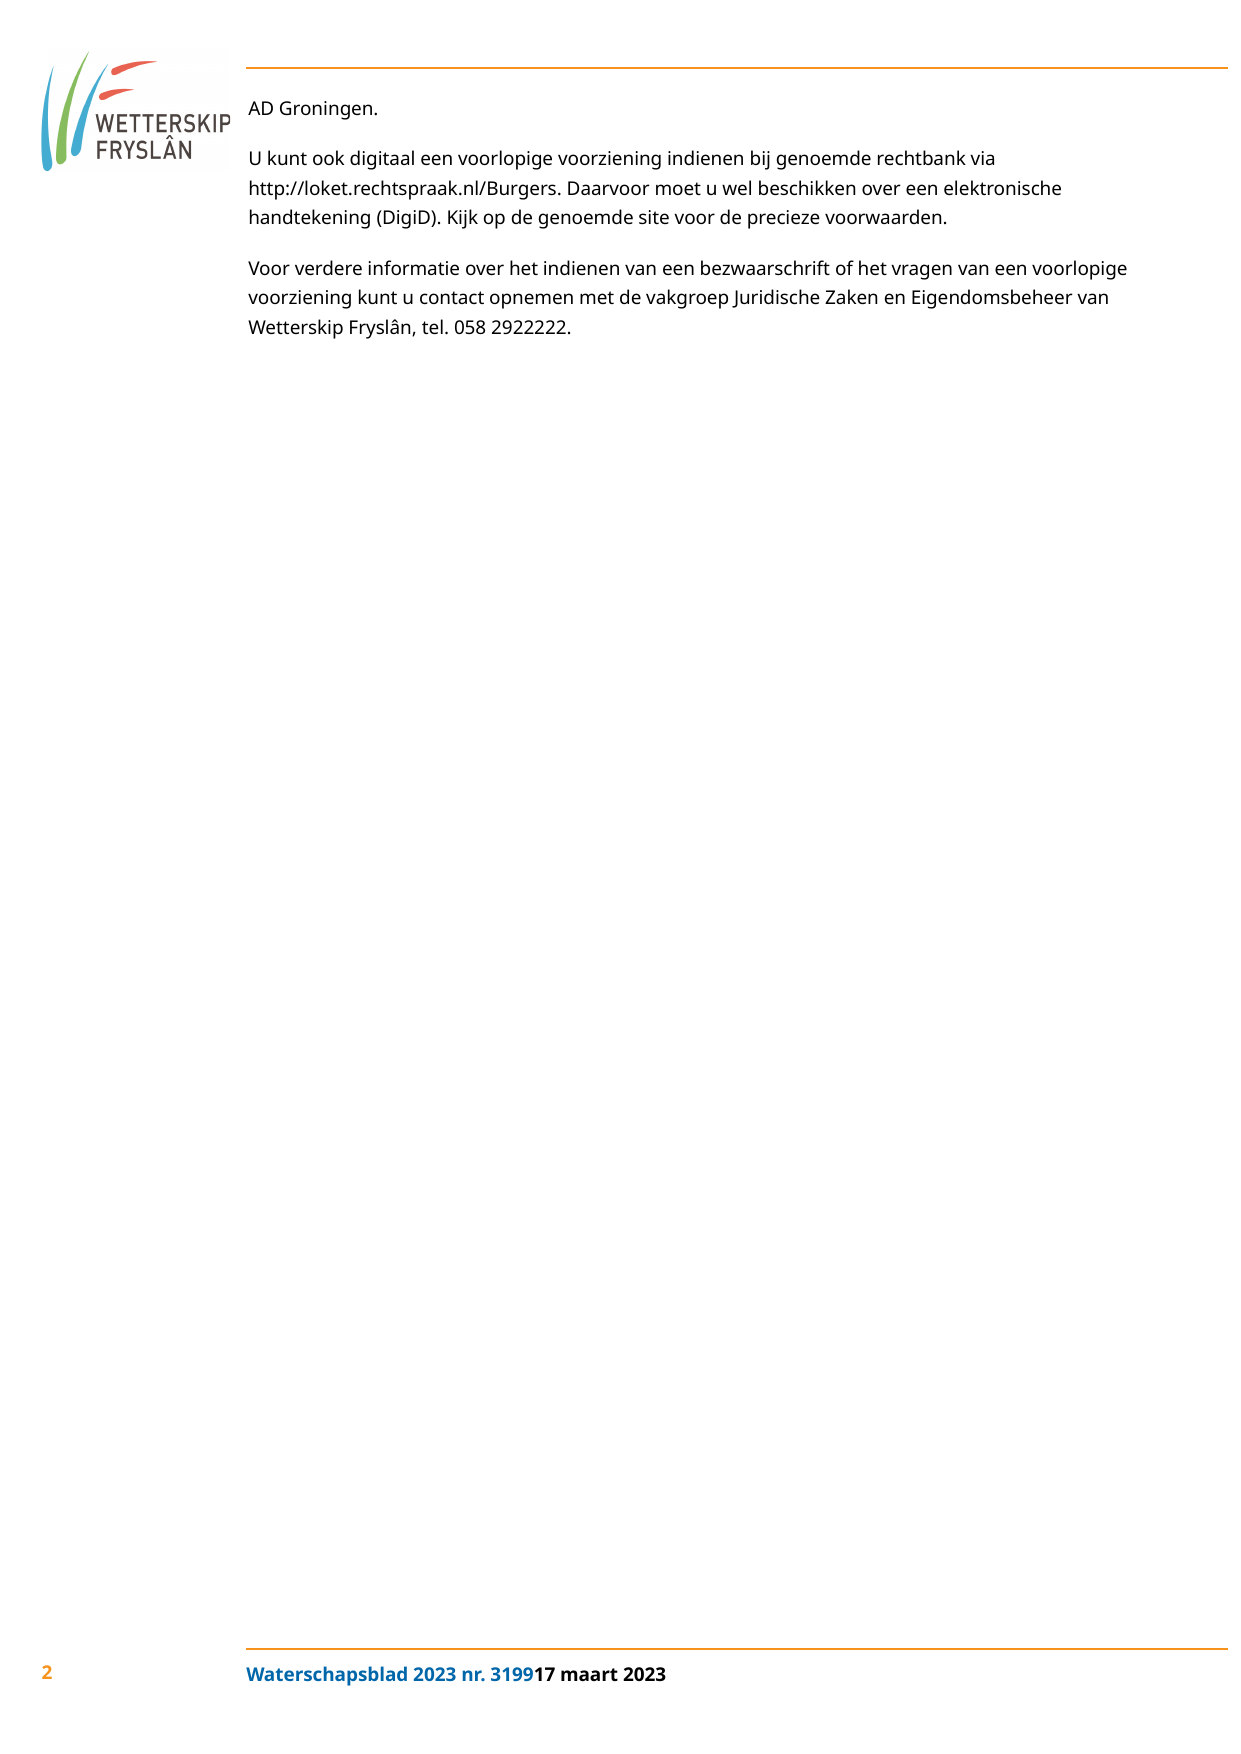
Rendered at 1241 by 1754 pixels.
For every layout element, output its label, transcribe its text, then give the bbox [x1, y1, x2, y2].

text Voor verdere informatie over het indienen van een bezwaarschrift of het vragen van een voorlopige voorziening kunt u contact opnemen met de vakgroep Juridische Zaken en Eigendomsbeheer van Wetterskip Fryslân, tel. 058 2922222. [248, 255, 1152, 340]
text U kunt ook digitaal een voorlopige voorziening indienen bij genoemde rechtbank via http://loket.rechtspraak.nl/Burgers. Daarvoor moet u wel beschikken over een elektronische handtekening (DigiD). Kijk op de genoemde site voor de precieze voorwaarden. [248, 145, 1152, 230]
picture [41, 47, 231, 172]
text AD Groningen. [248, 95, 1152, 121]
